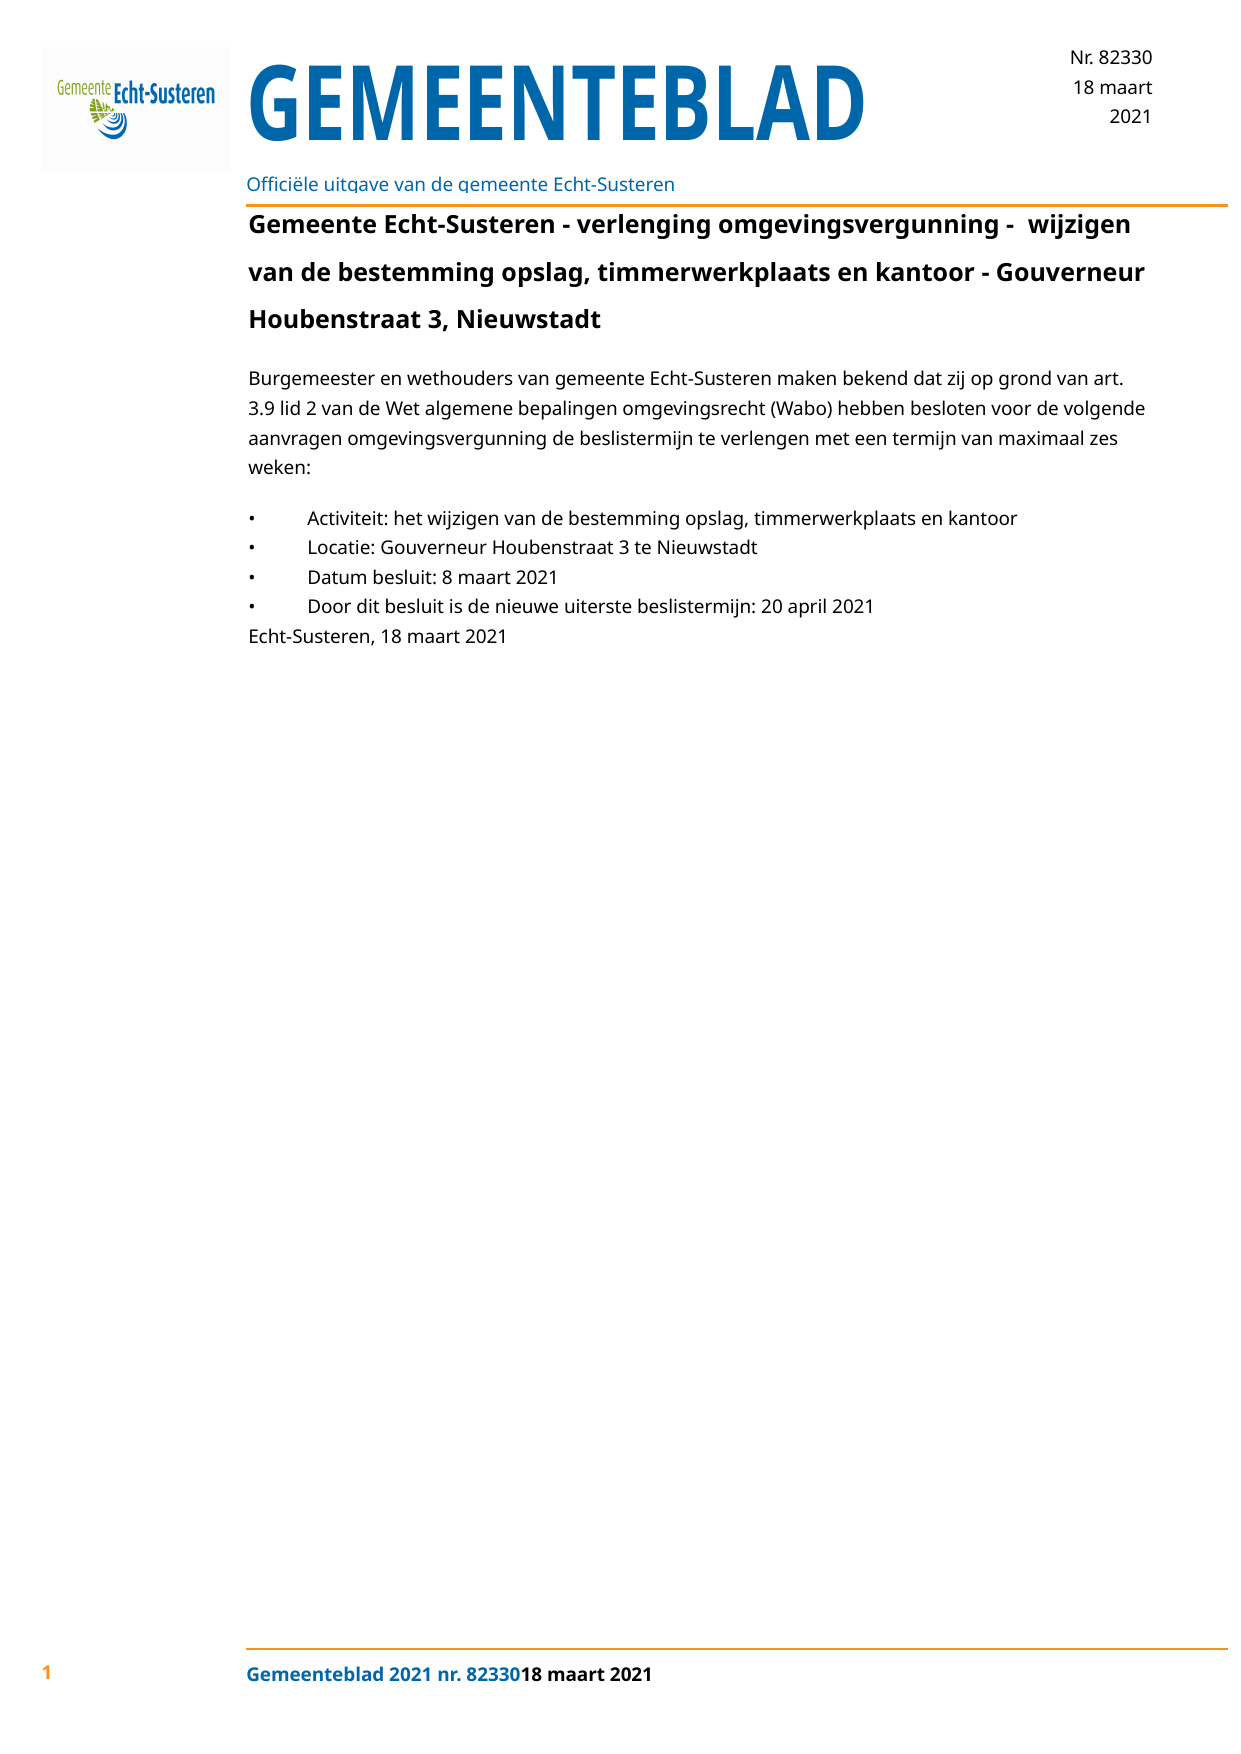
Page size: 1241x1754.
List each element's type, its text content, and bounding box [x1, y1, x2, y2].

text Echt-Susteren, 18 maart 2021 [248, 623, 1152, 649]
list Door dit besluit is de nieuwe uiterste beslistermijn: 20 april 2021 [248, 593, 1152, 619]
list Datum besluit: 8 maart 2021 [248, 564, 1152, 589]
text Gemeente Echt-Susteren - verlenging omgevingsvergunning - wijzigen van de bestemming opslag, timmerwerkplaats en kantoor - Gouverneur Houbenstraat 3, Nieuwstadt [248, 207, 1152, 336]
list Activiteit: het wijzigen van de bestemming opslag, timmerwerkplaats en kantoor [248, 505, 1152, 530]
list Locatie: Gouverneur Houbenstraat 3 te Nieuwstadt [248, 534, 1152, 560]
picture [41, 47, 231, 172]
text Burgemeester en wethouders van gemeente Echt-Susteren maken bekend dat zij op grond van art. 3.9 lid 2 van de Wet algemene bepalingen omgevingsrecht (Wabo) hebben besloten voor de volgende aanvragen omgevingsvergunning de beslistermijn te verlengen met een termijn van maximaal zes weken: [248, 366, 1152, 480]
